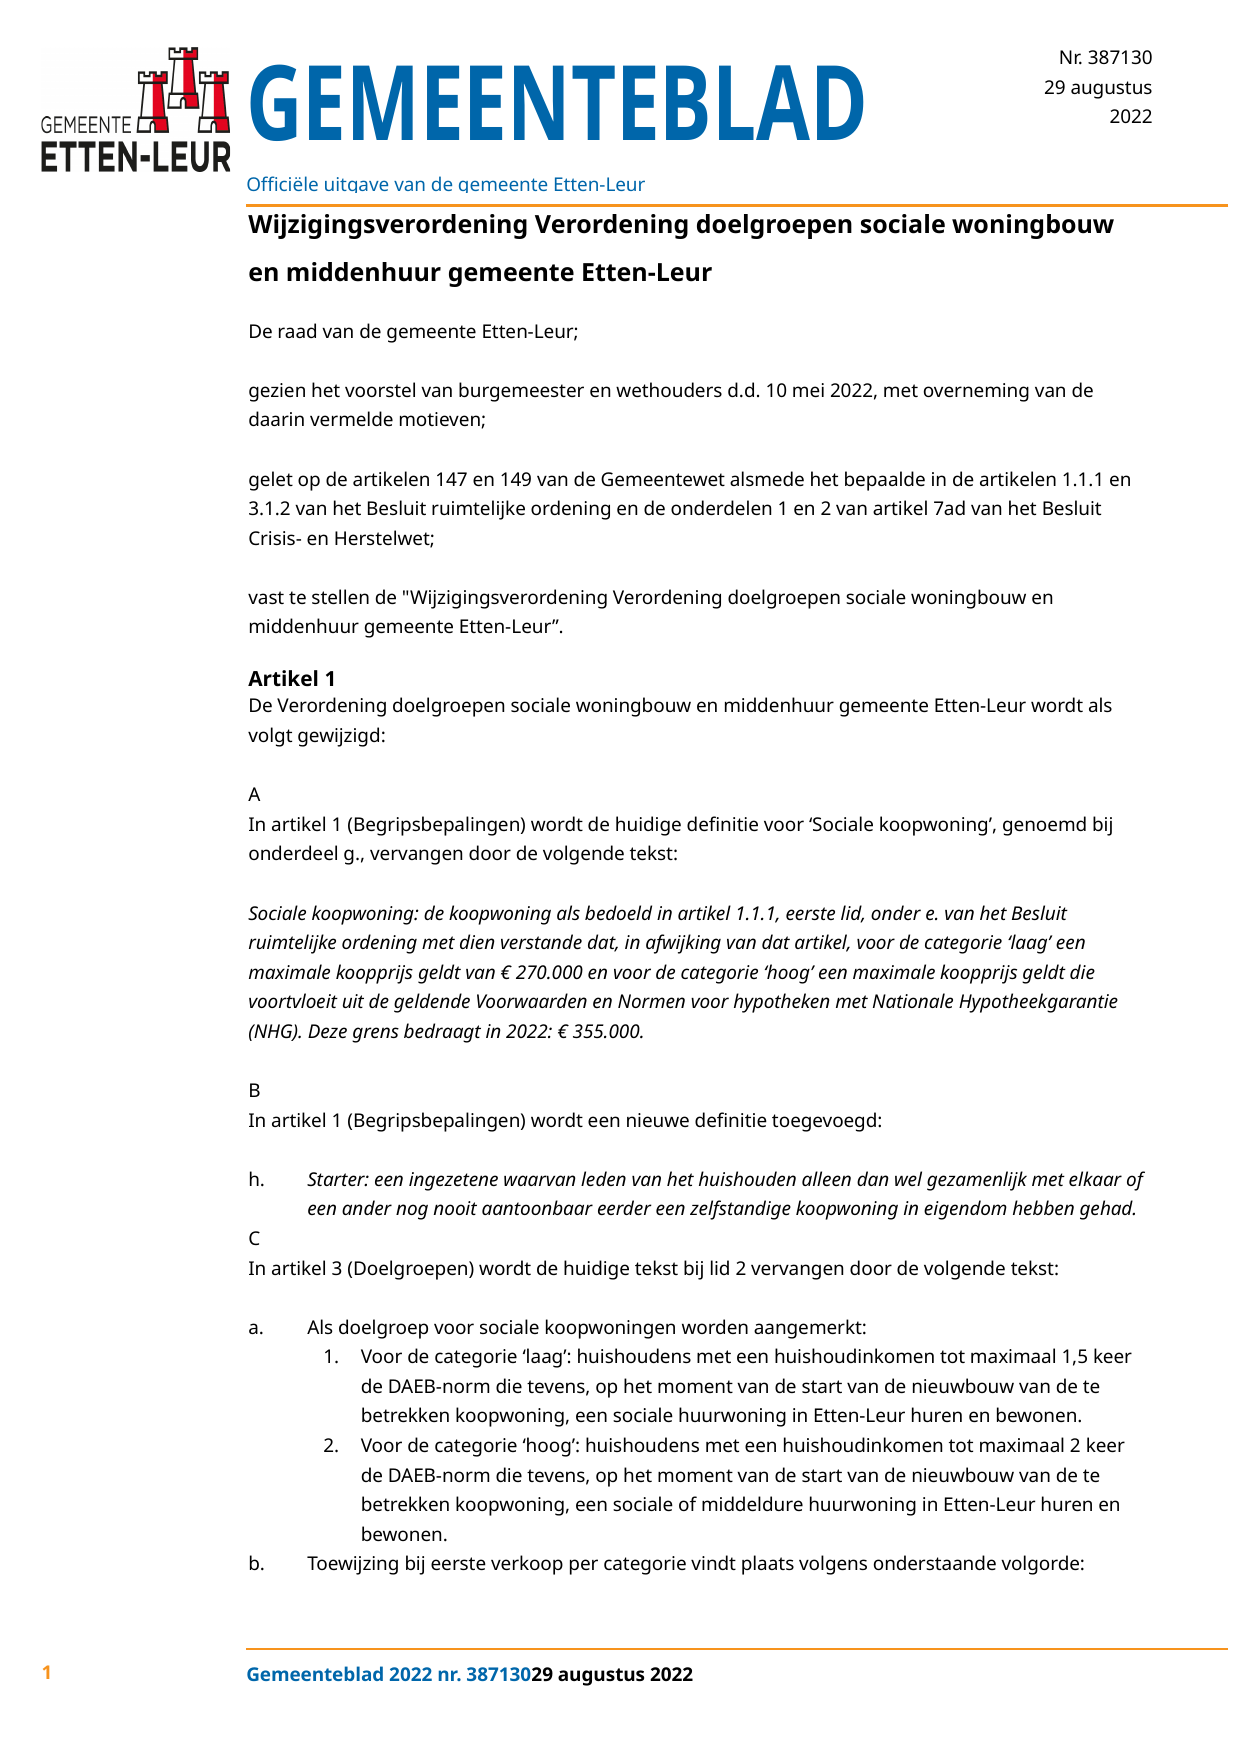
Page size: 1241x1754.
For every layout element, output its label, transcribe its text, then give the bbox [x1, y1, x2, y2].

text In artikel 1 (Begripsbepalingen) wordt een nieuwe definitie toegevoegd: [248, 1107, 1152, 1132]
text gelet op de artikelen 147 en 149 van de Gemeentewet alsmede het bepaalde in de artikelen 1.1.1 en 3.1.2 van het Besluit ruimtelijke ordening en de onderdelen 1 en 2 van artikel 7ad van het Besluit Crisis- en Herstelwet; [248, 466, 1152, 551]
text De Verordening doelgroepen sociale woningbouw en middenhuur gemeente Etten-Leur wordt als volgt gewijzigd: [248, 693, 1152, 748]
text Artikel 1 [248, 664, 1152, 693]
text De raad van de gemeente Etten-Leur; [248, 318, 1152, 344]
list Toewijzing bij eerste verkoop per categorie vindt plaats volgens onderstaande volgorde: [248, 1551, 1152, 1576]
list Als doelgroep voor sociale koopwoningen worden aangemerkt: [248, 1314, 1152, 1339]
text In artikel 1 (Begripsbepalingen) wordt de huidige definitie voor ‘Sociale koopwoning’, genoemd bij onderdeel g., vervangen door de volgende tekst: [248, 811, 1152, 866]
text gezien het voorstel van burgemeester en wethouders d.d. 10 mei 2022, met overneming van de daarin vermelde motieven; [248, 377, 1152, 432]
list Starter: een ingezetene waarvan leden van het huishouden alleen dan wel gezamenlijk met elkaar of een ander nog nooit aantoonbaar eerder een zelfstandige koopwoning in eigendom hebben gehad. [248, 1166, 1152, 1221]
text In artikel 3 (Doelgroepen) wordt de huidige tekst bij lid 2 vervangen door de volgende tekst: [248, 1255, 1152, 1280]
list Voor de categorie ‘hoog’: huishoudens met een huishoudinkomen tot maximaal 2 keer de DAEB-norm die tevens, op het moment van de start van de nieuwbouw van de te betrekken koopwoning, een sociale of middeldure huurwoning in Etten-Leur huren en bewonen. [323, 1432, 1152, 1547]
text B [248, 1077, 1152, 1103]
picture [41, 47, 231, 172]
text A [248, 781, 1152, 807]
text vast te stellen de "Wijzigingsverordening Verordening doelgroepen sociale woningbouw en middenhuur gemeente Etten-Leur”. [248, 584, 1152, 639]
text Wijzigingsverordening Verordening doelgroepen sociale woningbouw en middenhuur gemeente Etten-Leur [248, 207, 1152, 288]
list Voor de categorie ‘laag’: huishoudens met een huishoudinkomen tot maximaal 1,5 keer de DAEB-norm die tevens, op het moment van de start van de nieuwbouw van de te betrekken koopwoning, een sociale huurwoning in Etten-Leur huren en bewonen. [323, 1343, 1152, 1428]
text Sociale koopwoning: de koopwoning als bedoeld in artikel 1.1.1, eerste lid, onder e. van het Besluit ruimtelijke ordening met dien verstande dat, in afwijking van dat artikel, voor de categorie ‘laag’ een maximale koopprijs geldt van € 270.000 en voor de categorie ‘hoog’ een maximale koopprijs geldt die voortvloeit uit de geldende Voorwaarden en Normen voor hypotheken met Nationale Hypotheekgarantie (NHG). Deze grens bedraagt in 2022: € 355.000. [248, 900, 1152, 1044]
text C [248, 1225, 1152, 1251]
